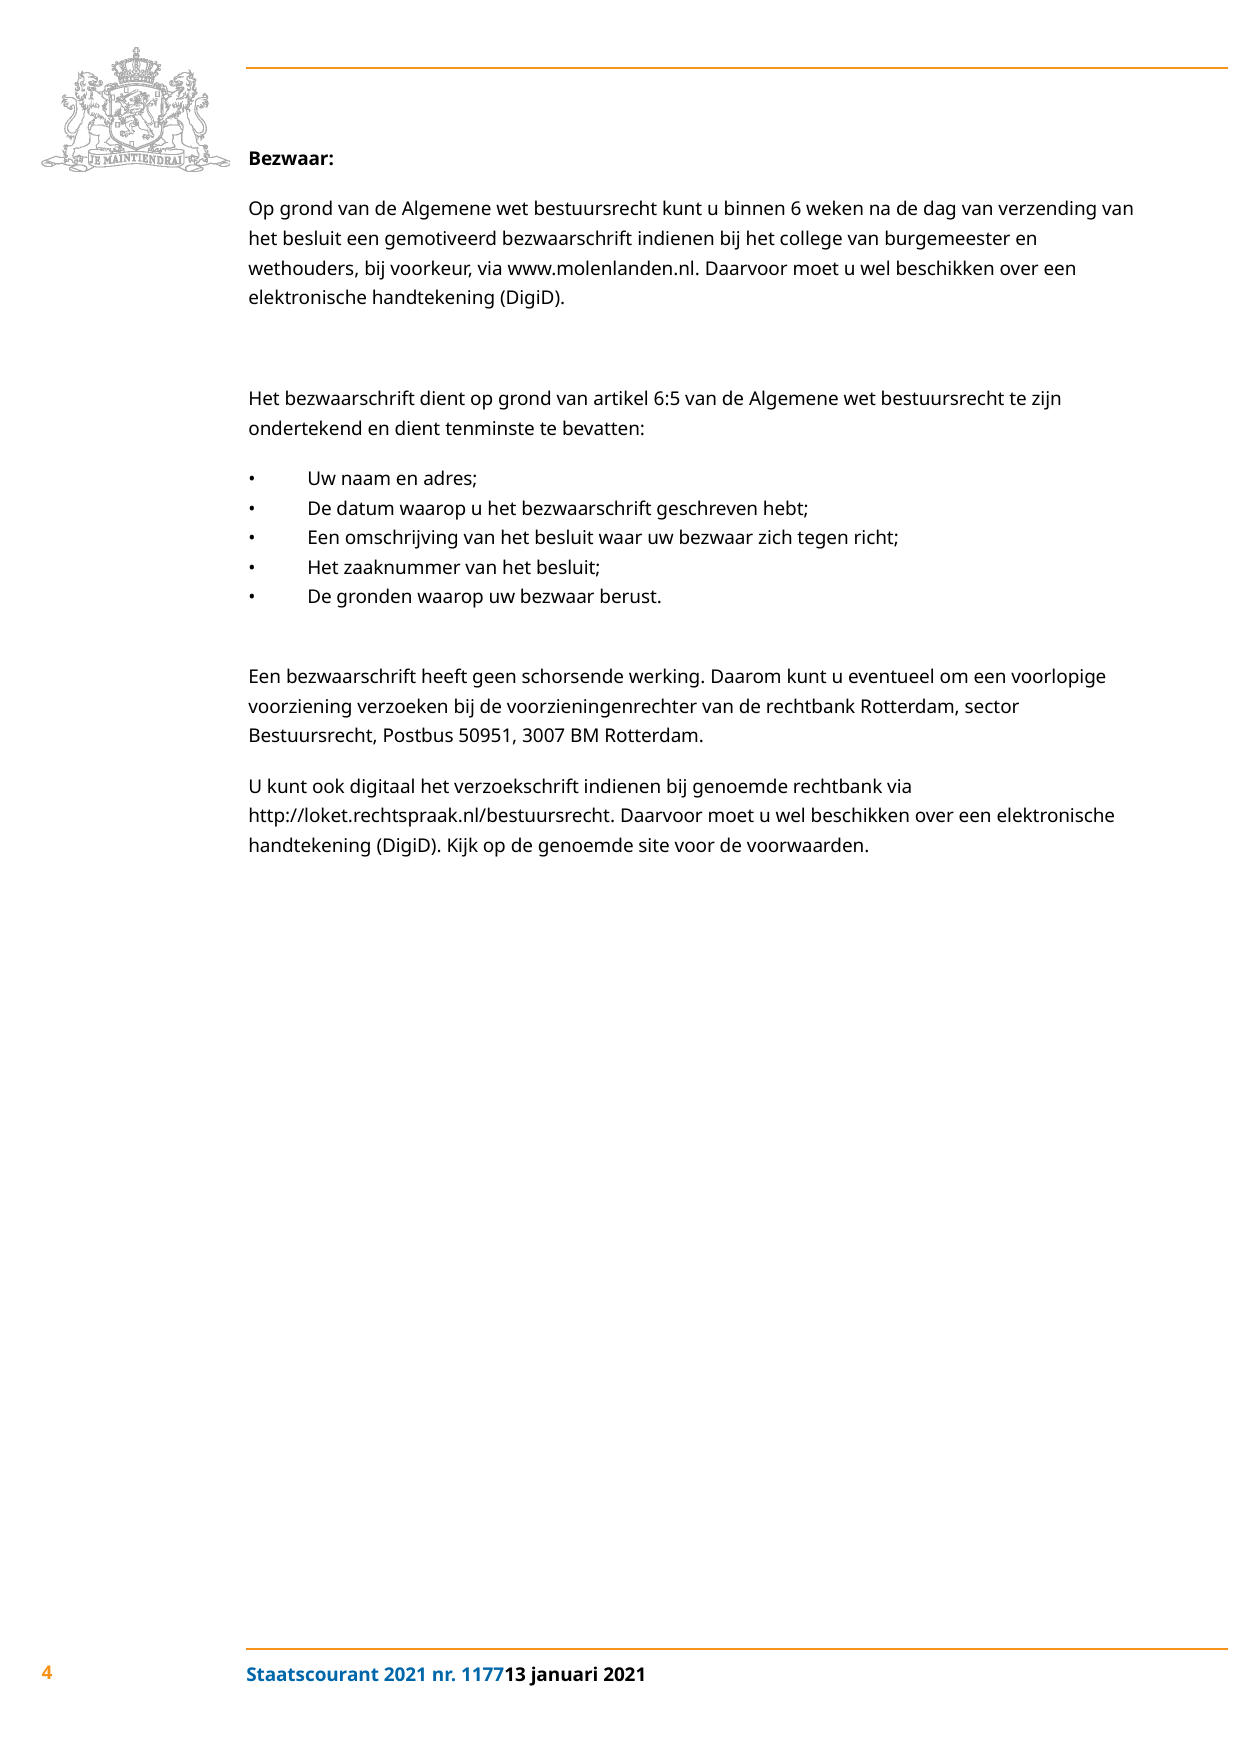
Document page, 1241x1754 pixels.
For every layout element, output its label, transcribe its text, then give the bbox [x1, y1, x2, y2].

list De gronden waarop uw bezwaar berust. [248, 583, 1152, 609]
text Op grond van de Algemene wet bestuursrecht kunt u binnen 6 weken na de dag van verzending van het besluit een gemotiveerd bezwaarschrift indienen bij het college van burgemeester en wethouders, bij voorkeur, via www.molenlanden.nl. Daarvoor moet u wel beschikken over een elektronische handtekening (DigiD). [248, 196, 1152, 310]
text U kunt ook digitaal het verzoekschrift indienen bij genoemde rechtbank via http://loket.rechtspraak.nl/bestuursrecht. Daarvoor moet u wel beschikken over een elektronische handtekening (DigiD). Kijk op de genoemde site voor de voorwaarden. [248, 773, 1152, 858]
list Een omschrijving van het besluit waar uw bezwaar zich tegen richt; [248, 524, 1152, 550]
picture [41, 47, 231, 172]
text Het bezwaarschrift dient op grond van artikel 6:5 van de Algemene wet bestuursrecht te zijn ondertekend en dient tenminste te bevatten: [248, 385, 1152, 441]
text Bezwaar: [248, 145, 1152, 171]
text Een bezwaarschrift heeft geen schorsende werking. Daarom kunt u eventueel om een voorlopige voorziening verzoeken bij de voorzieningenrechter van de rechtbank Rotterdam, sector Bestuursrecht, Postbus 50951, 3007 BM Rotterdam. [248, 663, 1152, 748]
list De datum waarop u het bezwaarschrift geschreven hebt; [248, 495, 1152, 521]
list Uw naam en adres; [248, 465, 1152, 491]
list Het zaaknummer van het besluit; [248, 554, 1152, 580]
